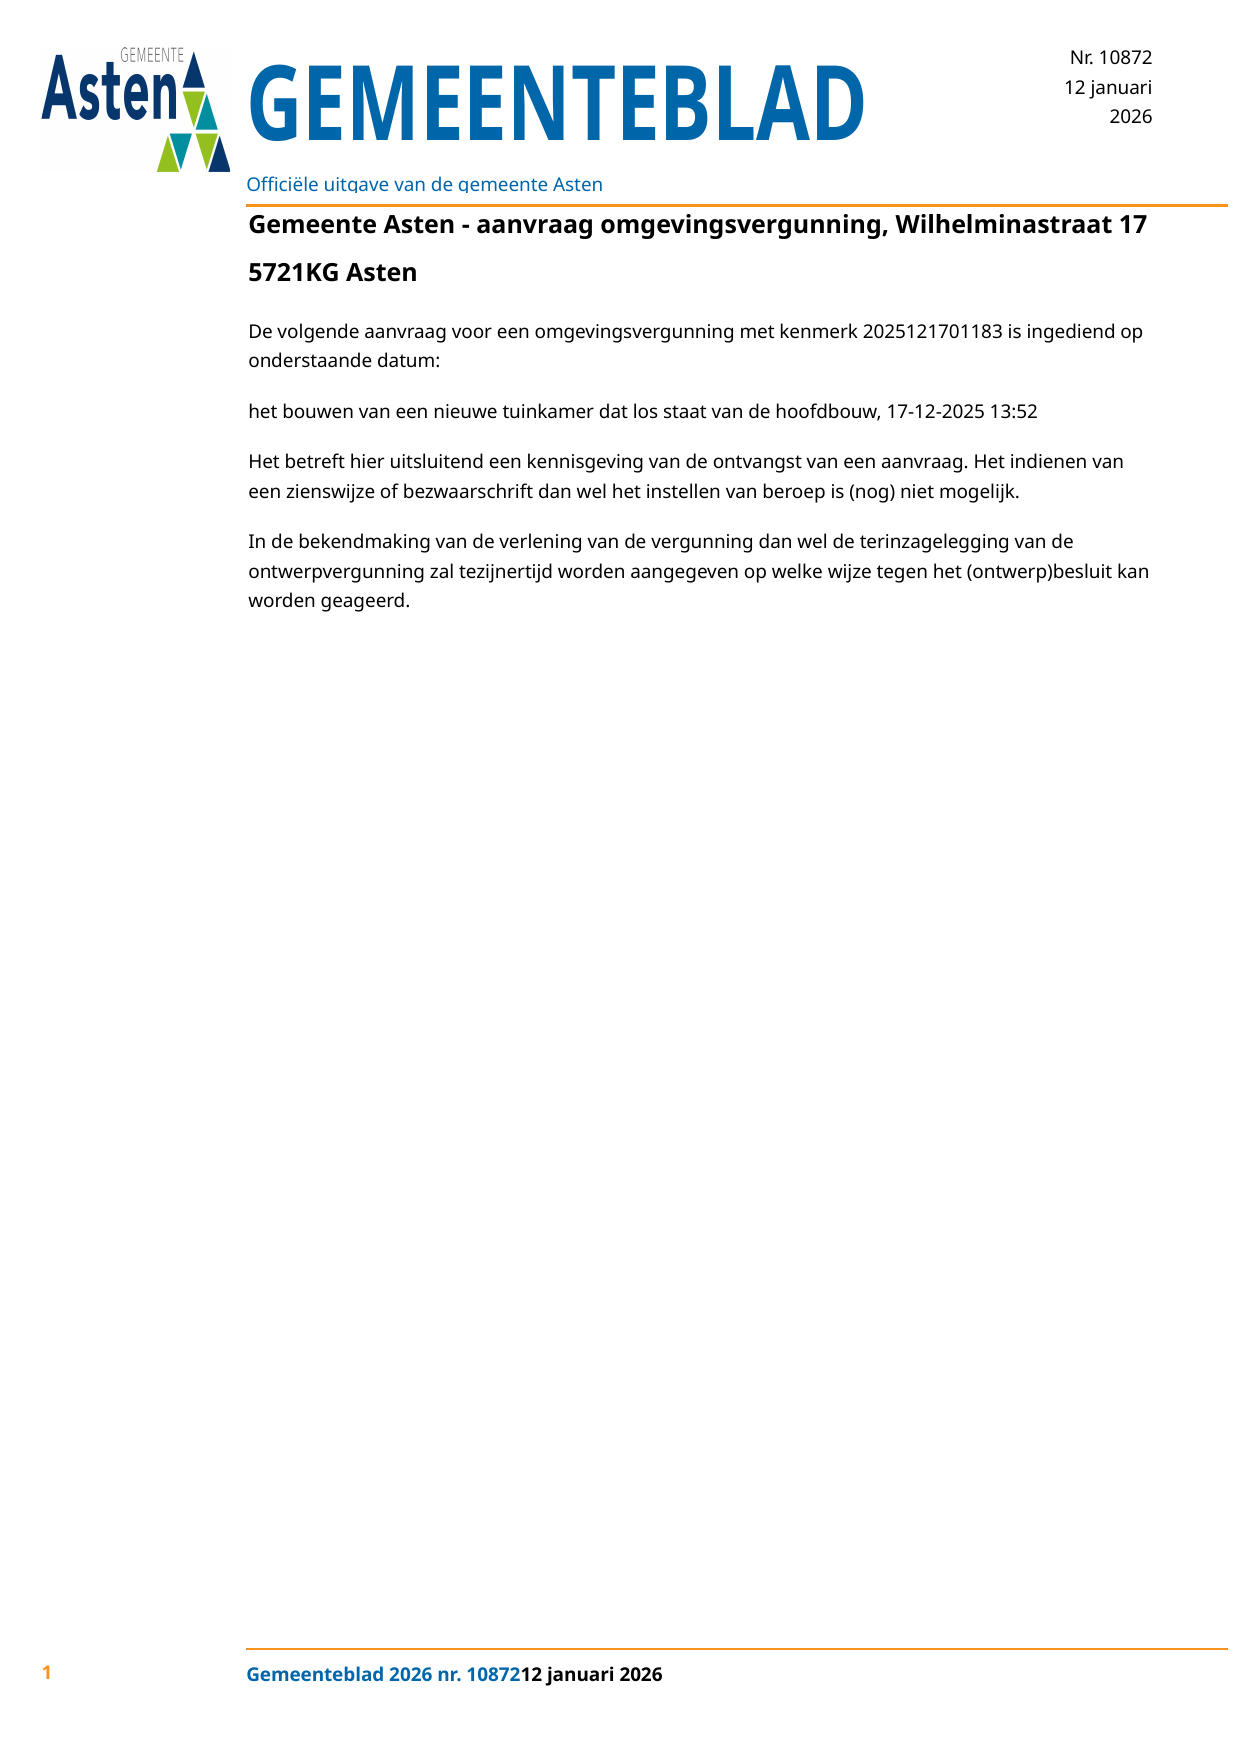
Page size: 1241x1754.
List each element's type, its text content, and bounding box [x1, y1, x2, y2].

text Het betreft hier uitsluitend een kennisgeving van de ontvangst van een aanvraag. Het indienen van een zienswijze of bezwaarschrift dan wel het instellen van beroep is (nog) niet mogelijk. [248, 448, 1152, 504]
text In de bekendmaking van de verlening van de vergunning dan wel de terinzagelegging van de ontwerpvergunning zal tezijnertijd worden aangegeven op welke wijze tegen het (ontwerp)besluit kan worden geageerd. [248, 528, 1152, 613]
text Gemeente Asten - aanvraag omgevingsvergunning, Wilhelminastraat 17 5721KG Asten [248, 207, 1152, 288]
text het bouwen van een nieuwe tuinkamer dat los staat van de hoofdbouw, 17-12-2025 13:52 [248, 398, 1152, 424]
text De volgende aanvraag voor een omgevingsvergunning met kenmerk 2025121701183 is ingediend op onderstaande datum: [248, 318, 1152, 373]
picture [41, 47, 231, 172]
